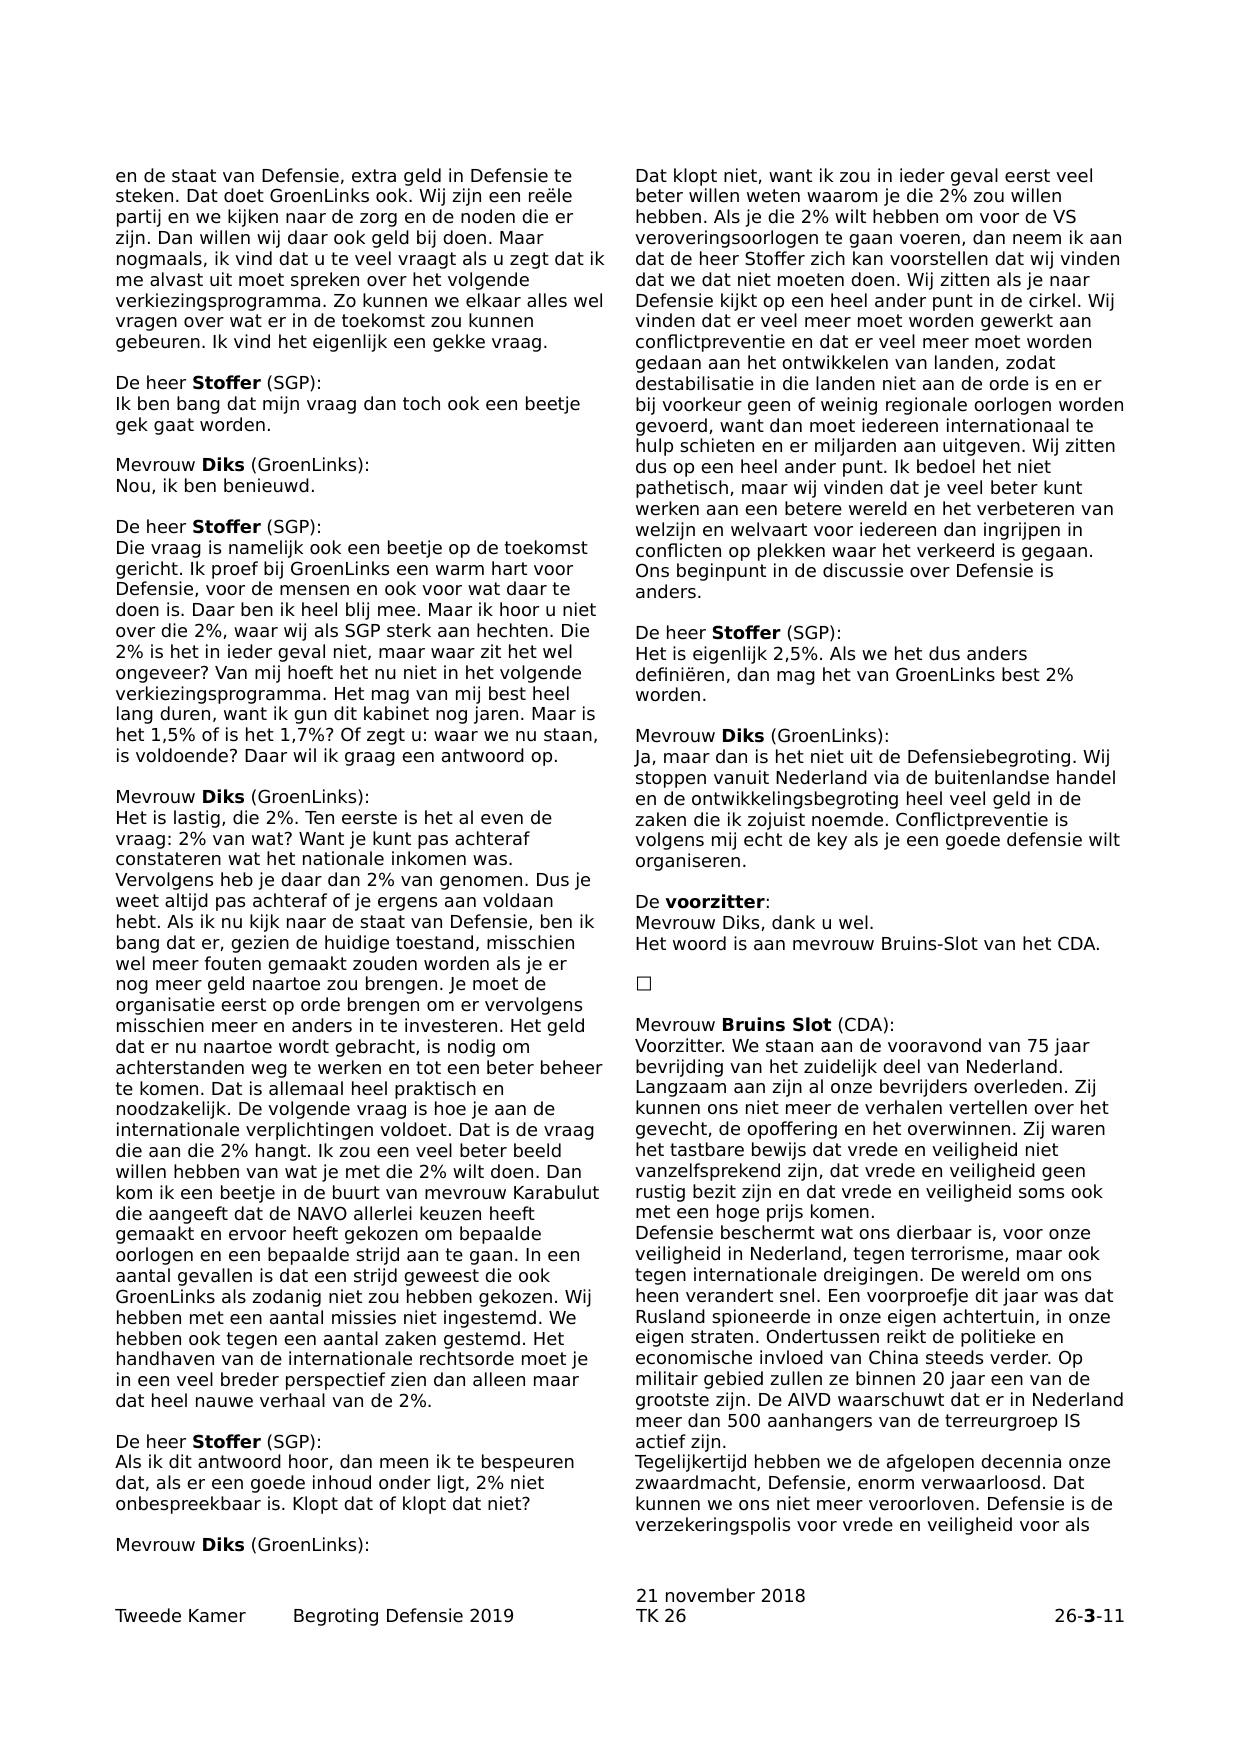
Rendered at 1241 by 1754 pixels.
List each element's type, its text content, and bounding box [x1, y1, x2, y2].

text De heer Stoffer (SGP): [635, 623, 1125, 643]
text Mevrouw Bruins Slot (CDA): [635, 1015, 1125, 1036]
text Het woord is aan mevrouw Bruins-Slot van het CDA. [635, 933, 1125, 954]
text Mevrouw Diks, dank u wel. [635, 912, 1125, 933]
text Het is lastig, die 2%. Ten eerste is het al even de vraag: 2% van wat? Want je kunt pas achteraf constateren wat het nationale inkomen was. Vervolgens heb je daar dan 2% van genomen. Dus je weet altijd pas achteraf of je ergens aan voldaan hebt. Als ik nu kijk naar de staat van Defensie, ben ik bang dat er, gezien de huidige toestand, misschien wel meer fouten gemaakt zouden worden als je er nog meer geld naartoe zou brengen. Je moet de organisatie eerst op orde brengen om er vervolgens misschien meer en anders in te investeren. Het geld dat er nu naartoe wordt gebracht, is nodig om achterstanden weg te werken en tot een beter beheer te komen. Dat is allemaal heel praktisch en noodzakelijk. De volgende vraag is hoe je aan de internationale verplichtingen voldoet. Dat is de vraag die aan die 2% hangt. Ik zou een veel beter beeld willen hebben van wat je met die 2% wilt doen. Dan kom ik een beetje in de buurt van mevrouw Karabulut die aangeeft dat de NAVO allerlei keuzen heeft gemaakt en ervoor heeft gekozen om bepaalde oorlogen en een bepaalde strijd aan te gaan. In een aantal gevallen is dat een strijd geweest die ook GroenLinks als zodanig niet zou hebben gekozen. Wij hebben met een aantal missies niet ingestemd. We hebben ook tegen een aantal zaken gestemd. Het handhaven van de internationale rechtsorde moet je in een veel breder perspectief zien dan alleen maar dat heel nauwe verhaal van de 2%. [115, 807, 605, 1412]
text De voorzitter: [635, 892, 1125, 912]
text Mevrouw Diks (GroenLinks): [115, 455, 605, 476]
text Mevrouw Diks (GroenLinks): [635, 726, 1125, 747]
text Het is eigenlijk 2,5%. Als we het dus anders definiëren, dan mag het van GroenLinks best 2% worden. [635, 643, 1125, 706]
text Dat klopt niet, want ik zou in ieder geval eerst veel beter willen weten waarom je die 2% zou willen hebben. Als je die 2% wilt hebben om voor de VS veroveringsoorlogen te gaan voeren, dan neem ik aan dat de heer Stoffer zich kan voorstellen dat wij vinden dat we dat niet moeten doen. Wij zitten als je naar Defensie kijkt op een heel ander punt in de cirkel. Wij vinden dat er veel meer moet worden gewerkt aan conflictpreventie en dat er veel meer moet worden gedaan aan het ontwikkelen van landen, zodat destabilisatie in die landen niet aan de orde is en er bij voorkeur geen of weinig regionale oorlogen worden gevoerd, want dan moet iedereen internationaal te hulp schieten en er miljarden aan uitgeven. Wij zitten dus op een heel ander punt. Ik bedoel het niet pathetisch, maar wij vinden dat je veel beter kunt werken aan een betere wereld en het verbeteren van welzijn en welvaart voor iedereen dan ingrijpen in conflicten op plekken waar het verkeerd is gegaan. Ons beginpunt in de discussie over Defensie is anders. [635, 165, 1125, 603]
text Die vraag is namelijk ook een beetje op de toekomst gericht. Ik proef bij GroenLinks een warm hart voor Defensie, voor de mensen en ook voor wat daar te doen is. Daar ben ik heel blij mee. Maar ik hoor u niet over die 2%, waar wij als SGP sterk aan hechten. Die 2% is het in ieder geval niet, maar waar zit het wel ongeveer? Van mij hoeft het nu niet in het volgende verkiezingsprogramma. Het mag van mij best heel lang duren, want ik gun dit kabinet nog jaren. Maar is het 1,5% of is het 1,7%? Of zegt u: waar we nu staan, is voldoende? Daar wil ik graag een antwoord op. [115, 537, 605, 767]
text Nou, ik ben benieuwd. [115, 476, 605, 497]
text Mevrouw Diks (GroenLinks): [115, 1535, 605, 1556]
text De heer Stoffer (SGP): [115, 1432, 605, 1452]
text Voorzitter. We staan aan de vooravond van 75 jaar bevrijding van het zuidelijk deel van Nederland. Langzaam aan zijn al onze bevrijders overleden. Zij kunnen ons niet meer de verhalen vertellen over het gevecht, de opoffering en het overwinnen. Zij waren het tastbare bewijs dat vrede en veiligheid niet vanzelfsprekend zijn, dat vrede en veiligheid geen rustig bezit zijn en dat vrede en veiligheid soms ook met een hoge prijs komen. [635, 1036, 1125, 1223]
text Ik ben bang dat mijn vraag dan toch ook een beetje gek gaat worden. [115, 393, 605, 435]
text en de staat van Defensie, extra geld in Defensie te steken. Dat doet GroenLinks ook. Wij zijn een reële partij en we kijken naar de zorg en de noden die er zijn. Dan willen wij daar ook geld bij doen. Maar nogmaals, ik vind dat u te veel vraagt als u zegt dat ik me alvast uit moet spreken over het volgende verkiezingsprogramma. Zo kunnen we elkaar alles wel vragen over wat er in de toekomst zou kunnen gebeuren. Ik vind het eigenlijk een gekke vraag. [115, 165, 605, 353]
text Ja, maar dan is het niet uit de Defensiebegroting. Wij stoppen vanuit Nederland via de buitenlandse handel en de ontwikkelingsbegroting heel veel geld in de zaken die ik zojuist noemde. Conflictpreventie is volgens mij echt de key als je een goede defensie wilt organiseren. [635, 747, 1125, 872]
text De heer Stoffer (SGP): [115, 517, 605, 537]
text Als ik dit antwoord hoor, dan meen ik te bespeuren dat, als er een goede inhoud onder ligt, 2% niet onbespreekbaar is. Klopt dat of klopt dat niet? [115, 1452, 605, 1515]
text Defensie beschermt wat ons dierbaar is, voor onze veiligheid in Nederland, tegen terrorisme, maar ook tegen internationale dreigingen. De wereld om ons heen verandert snel. Een voorproefje dit jaar was dat Rusland spioneerde in onze eigen achtertuin, in onze eigen straten. Ondertussen reikt de politieke en economische invloed van China steeds verder. Op militair gebied zullen ze binnen 20 jaar een van de grootste zijn. De AIVD waarschuwt dat er in Nederland meer dan 500 aanhangers van de terreurgroep IS actief zijn. [635, 1223, 1125, 1452]
text Tegelijkertijd hebben we de afgelopen decennia onze zwaardmacht, Defensie, enorm verwaarloosd. Dat kunnen we ons niet meer veroorloven. Defensie is de verzekeringspolis voor vrede en veiligheid voor als [635, 1452, 1125, 1536]
text De heer Stoffer (SGP): [115, 373, 605, 393]
text Mevrouw Diks (GroenLinks): [115, 787, 605, 807]
text ⬜ [635, 974, 1125, 995]
